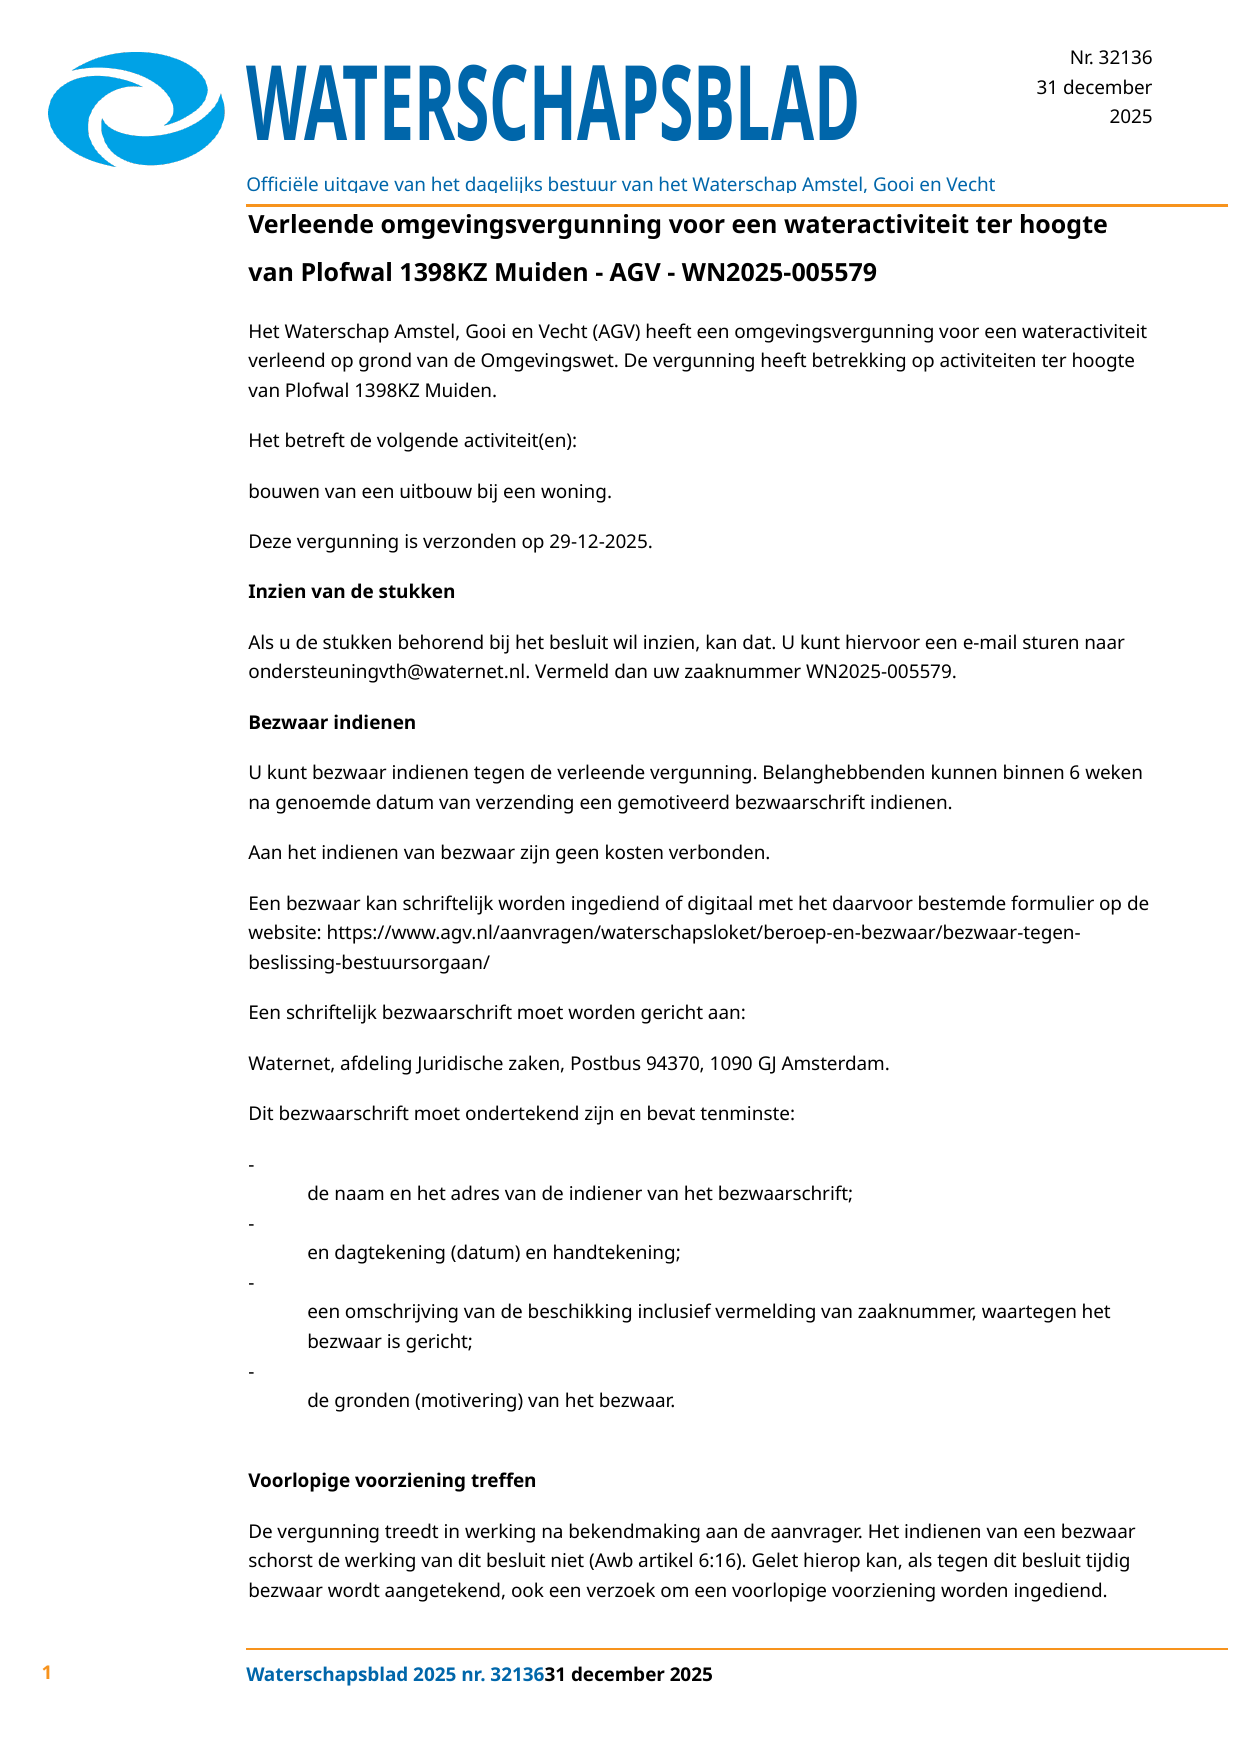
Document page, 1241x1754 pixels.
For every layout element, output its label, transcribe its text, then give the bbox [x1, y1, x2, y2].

text Een schriftelijk bezwaarschrift moet worden gericht aan: [248, 999, 1152, 1025]
text De vergunning treedt in werking na bekendmaking aan de aanvrager. Het indienen van een bezwaar schorst de werking van dit besluit niet (Awb artikel 6:16). Gelet hierop kan, als tegen dit besluit tijdig bezwaar wordt aangetekend, ook een verzoek om een voorlopige voorziening worden ingediend. [248, 1518, 1152, 1603]
text Een bezwaar kan schriftelijk worden ingediend of digitaal met het daarvoor bestemde formulier op de website: https://www.agv.nl/aanvragen/waterschapsloket/beroep-en-bezwaar/bezwaar-tegen-beslissing-bestuursorgaan/ [248, 890, 1152, 975]
text Als u de stukken behorend bij het besluit wil inzien, kan dat. U kunt hiervoor een e-mail sturen naar ondersteuningvth@waternet.nl. Vermeld dan uw zaaknummer WN2025-005579. [248, 629, 1152, 684]
text Waternet, afdeling Juridische zaken, Postbus 94370, 1090 GJ Amsterdam. [248, 1050, 1152, 1076]
list de naam en het adres van de indiener van het bezwaarschrift; [248, 1180, 1152, 1206]
list een omschrijving van de beschikking inclusief vermelding van zaaknummer, waartegen het bezwaar is gericht; [248, 1299, 1152, 1354]
text Deze vergunning is verzonden op 29-12-2025. [248, 528, 1152, 554]
text Het betreft de volgende activiteit(en): [248, 427, 1152, 453]
list de gronden (motivering) van het bezwaar. [248, 1387, 1152, 1413]
text Inzien van de stukken [248, 579, 1152, 604]
picture [41, 47, 231, 172]
text Dit bezwaarschrift moet ondertekend zijn en bevat tenminste: [248, 1100, 1152, 1126]
text Aan het indienen van bezwaar zijn geen kosten verbonden. [248, 839, 1152, 865]
text Het Waterschap Amstel, Gooi en Vecht (AGV) heeft een omgevingsvergunning voor een wateractiviteit verleend op grond van de Omgevingswet. De vergunning heeft betrekking op activiteiten ter hoogte van Plofwal 1398KZ Muiden. [248, 318, 1152, 403]
text Voorlopige voorziening treffen [248, 1467, 1152, 1493]
text bouwen van een uitbouw bij een woning. [248, 478, 1152, 504]
text U kunt bezwaar indienen tegen de verleende vergunning. Belanghebbenden kunnen binnen 6 weken na genoemde datum van verzending een gemotiveerd bezwaarschrift indienen. [248, 759, 1152, 815]
text Bezwaar indienen [248, 709, 1152, 735]
text Verleende omgevingsvergunning voor een wateractiviteit ter hoogte van Plofwal 1398KZ Muiden - AGV - WN2025-005579 [248, 207, 1152, 288]
list en dagtekening (datum) en handtekening; [248, 1239, 1152, 1265]
